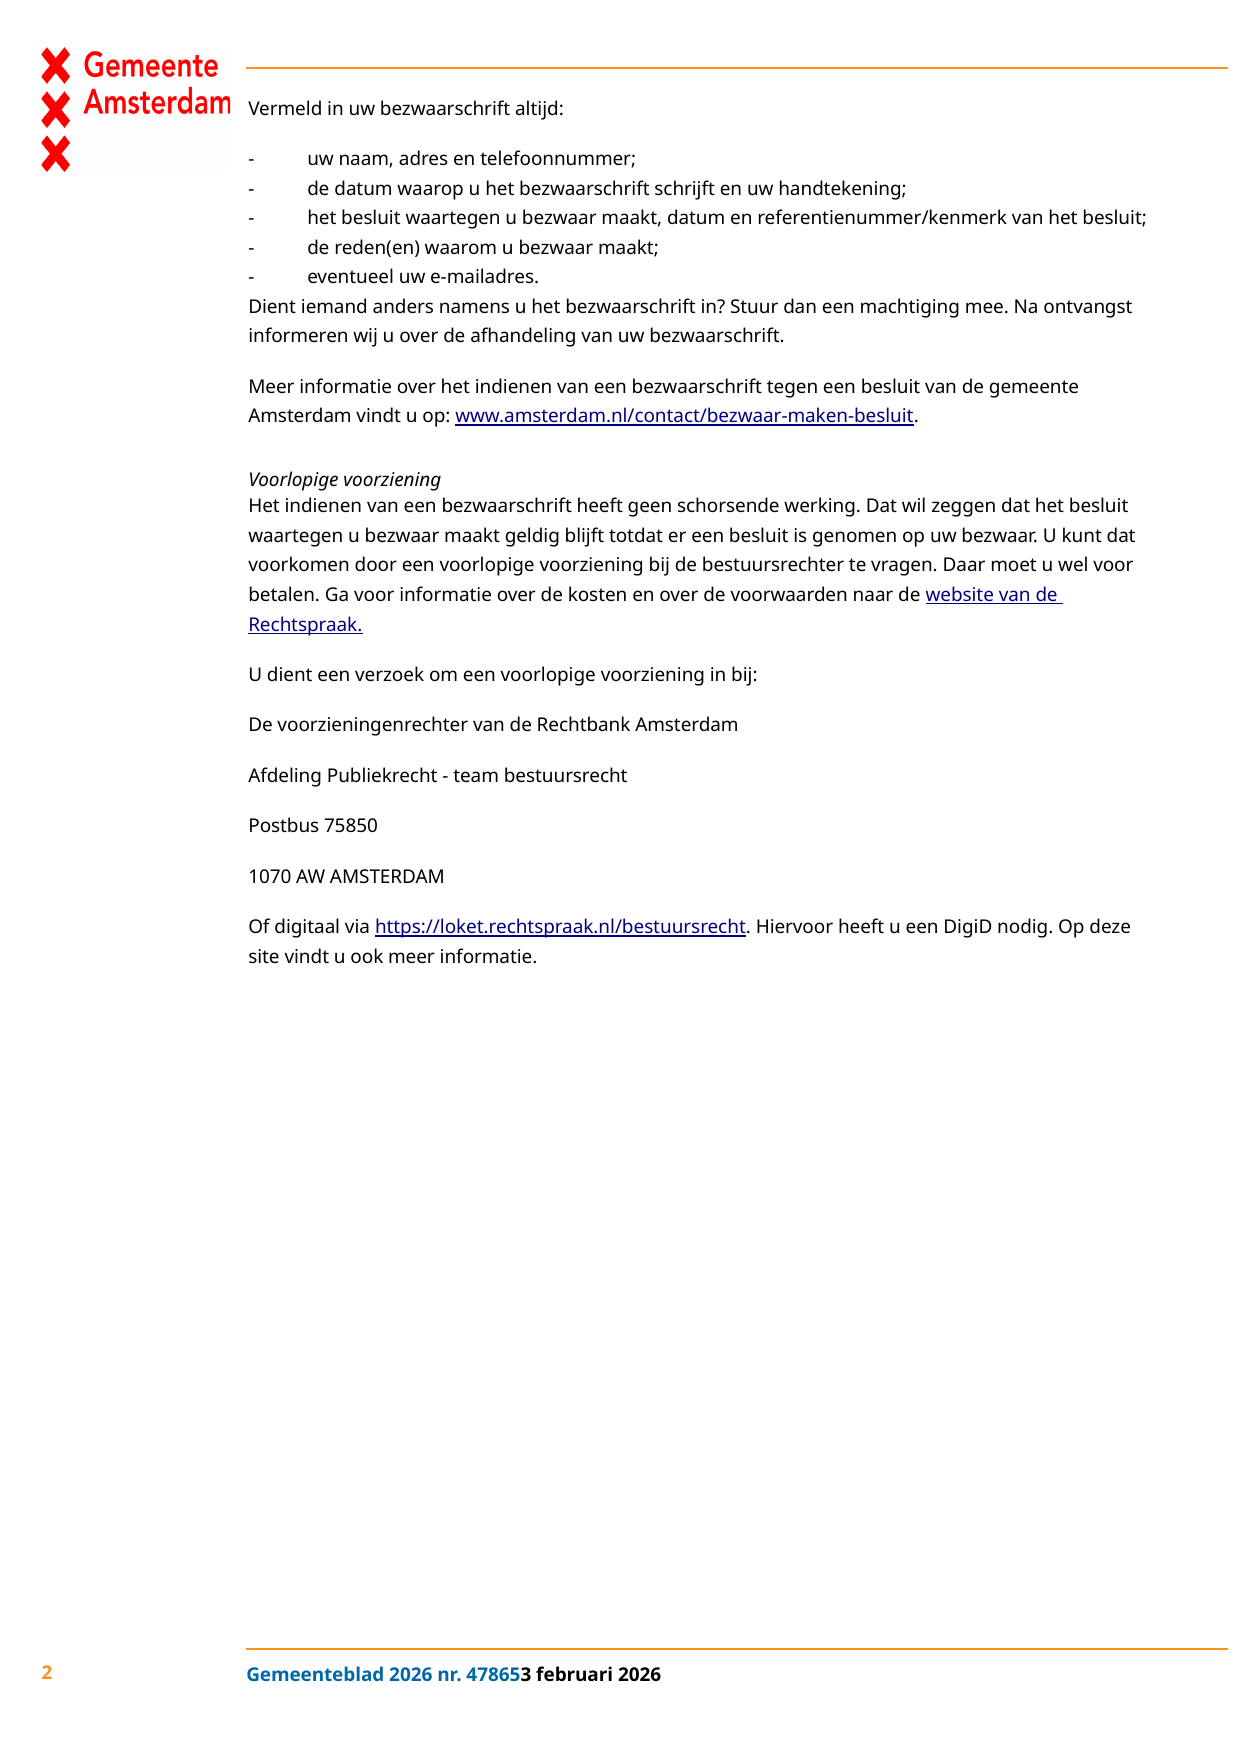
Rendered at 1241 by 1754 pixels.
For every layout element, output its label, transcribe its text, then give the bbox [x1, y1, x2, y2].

list de reden(en) waarom u bezwaar maakt; [248, 234, 1152, 260]
text De voorzieningenrechter van de Rechtbank Amsterdam [248, 712, 1152, 737]
text Postbus 75850 [248, 812, 1152, 838]
list uw naam, adres en telefoonnummer; [248, 145, 1152, 171]
text U dient een verzoek om een voorlopige voorziening in bij: [248, 661, 1152, 687]
text Of digitaal via https://loket.rechtspraak.nl/bestuursrecht. Hiervoor heeft u een DigiD nodig. Op deze site vindt u ook meer informatie. [248, 913, 1152, 968]
text Voorlopige voorziening [248, 467, 1152, 492]
text Vermeld in uw bezwaarschrift altijd: [248, 95, 1152, 121]
text Meer informatie over het indienen van een bezwaarschrift tegen een besluit van de gemeente Amsterdam vindt u op: www.amsterdam.nl/contact/bezwaar-maken-besluit. [248, 373, 1152, 428]
text Het indienen van een bezwaarschrift heeft geen schorsende werking. Dat wil zeggen dat het besluit waartegen u bezwaar maakt geldig blijft totdat er een besluit is genomen op uw bezwaar. U kunt dat voorkomen door een voorlopige voorziening bij de bestuursrechter te vragen. Daar moet u wel voor betalen. Ga voor informatie over de kosten en over de voorwaarden naar de website van de Rechtspraak. [248, 492, 1152, 636]
text Dient iemand anders namens u het bezwaarschrift in? Stuur dan een machtiging mee. Na ontvangst informeren wij u over de afhandeling van uw bezwaarschrift. [248, 293, 1152, 348]
list het besluit waartegen u bezwaar maakt, datum en referentienummer/kenmerk van het besluit; [248, 204, 1152, 230]
text 1070 AW AMSTERDAM [248, 863, 1152, 888]
list de datum waarop u het bezwaarschrift schrijft en uw handtekening; [248, 175, 1152, 201]
text Afdeling Publiekrecht - team bestuursrecht [248, 762, 1152, 788]
list eventueel uw e-mailadres. [248, 263, 1152, 289]
picture [41, 47, 231, 172]
